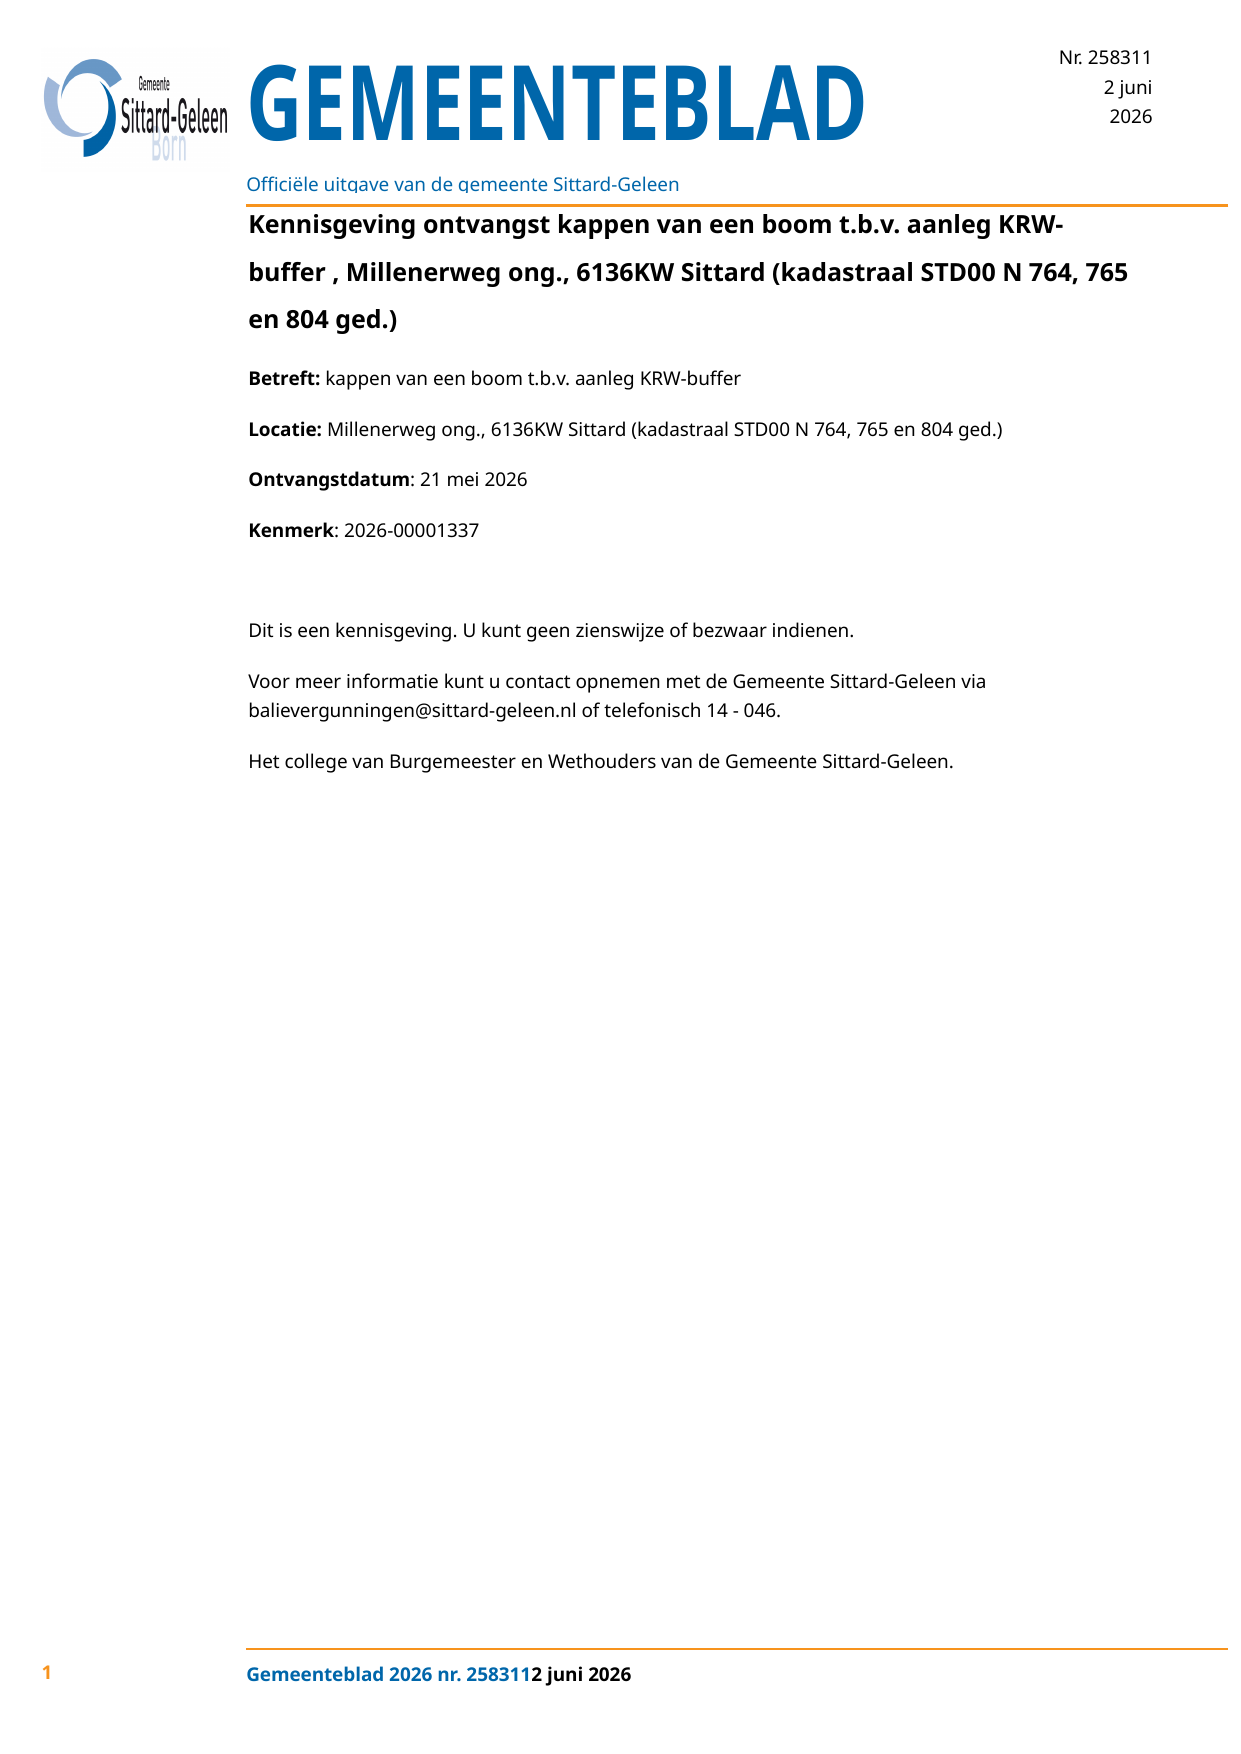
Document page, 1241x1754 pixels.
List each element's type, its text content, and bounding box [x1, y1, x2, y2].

text Ontvangstdatum: 21 mei 2026 [248, 466, 1152, 492]
text Locatie: Millenerweg ong., 6136KW Sittard (kadastraal STD00 N 764, 765 en 804 ged.) [248, 416, 1152, 442]
picture [41, 47, 231, 172]
text Het college van Burgemeester en Wethouders van de Gemeente Sittard-Geleen. [248, 748, 1152, 774]
text Dit is een kennisgeving. U kunt geen zienswijze of bezwaar indienen. [248, 618, 1152, 643]
text Kenmerk: 2026-00001337 [248, 517, 1152, 542]
text Voor meer informatie kunt u contact opnemen met de Gemeente Sittard-Geleen via balievergunningen@sittard-geleen.nl of telefonisch 14 - 046. [248, 668, 1152, 723]
text Kennisgeving ontvangst kappen van een boom t.b.v. aanleg KRW-buffer , Millenerweg ong., 6136KW Sittard (kadastraal STD00 N 764, 765 en 804 ged.) [248, 207, 1152, 336]
text Betreft: kappen van een boom t.b.v. aanleg KRW-buffer [248, 366, 1152, 391]
